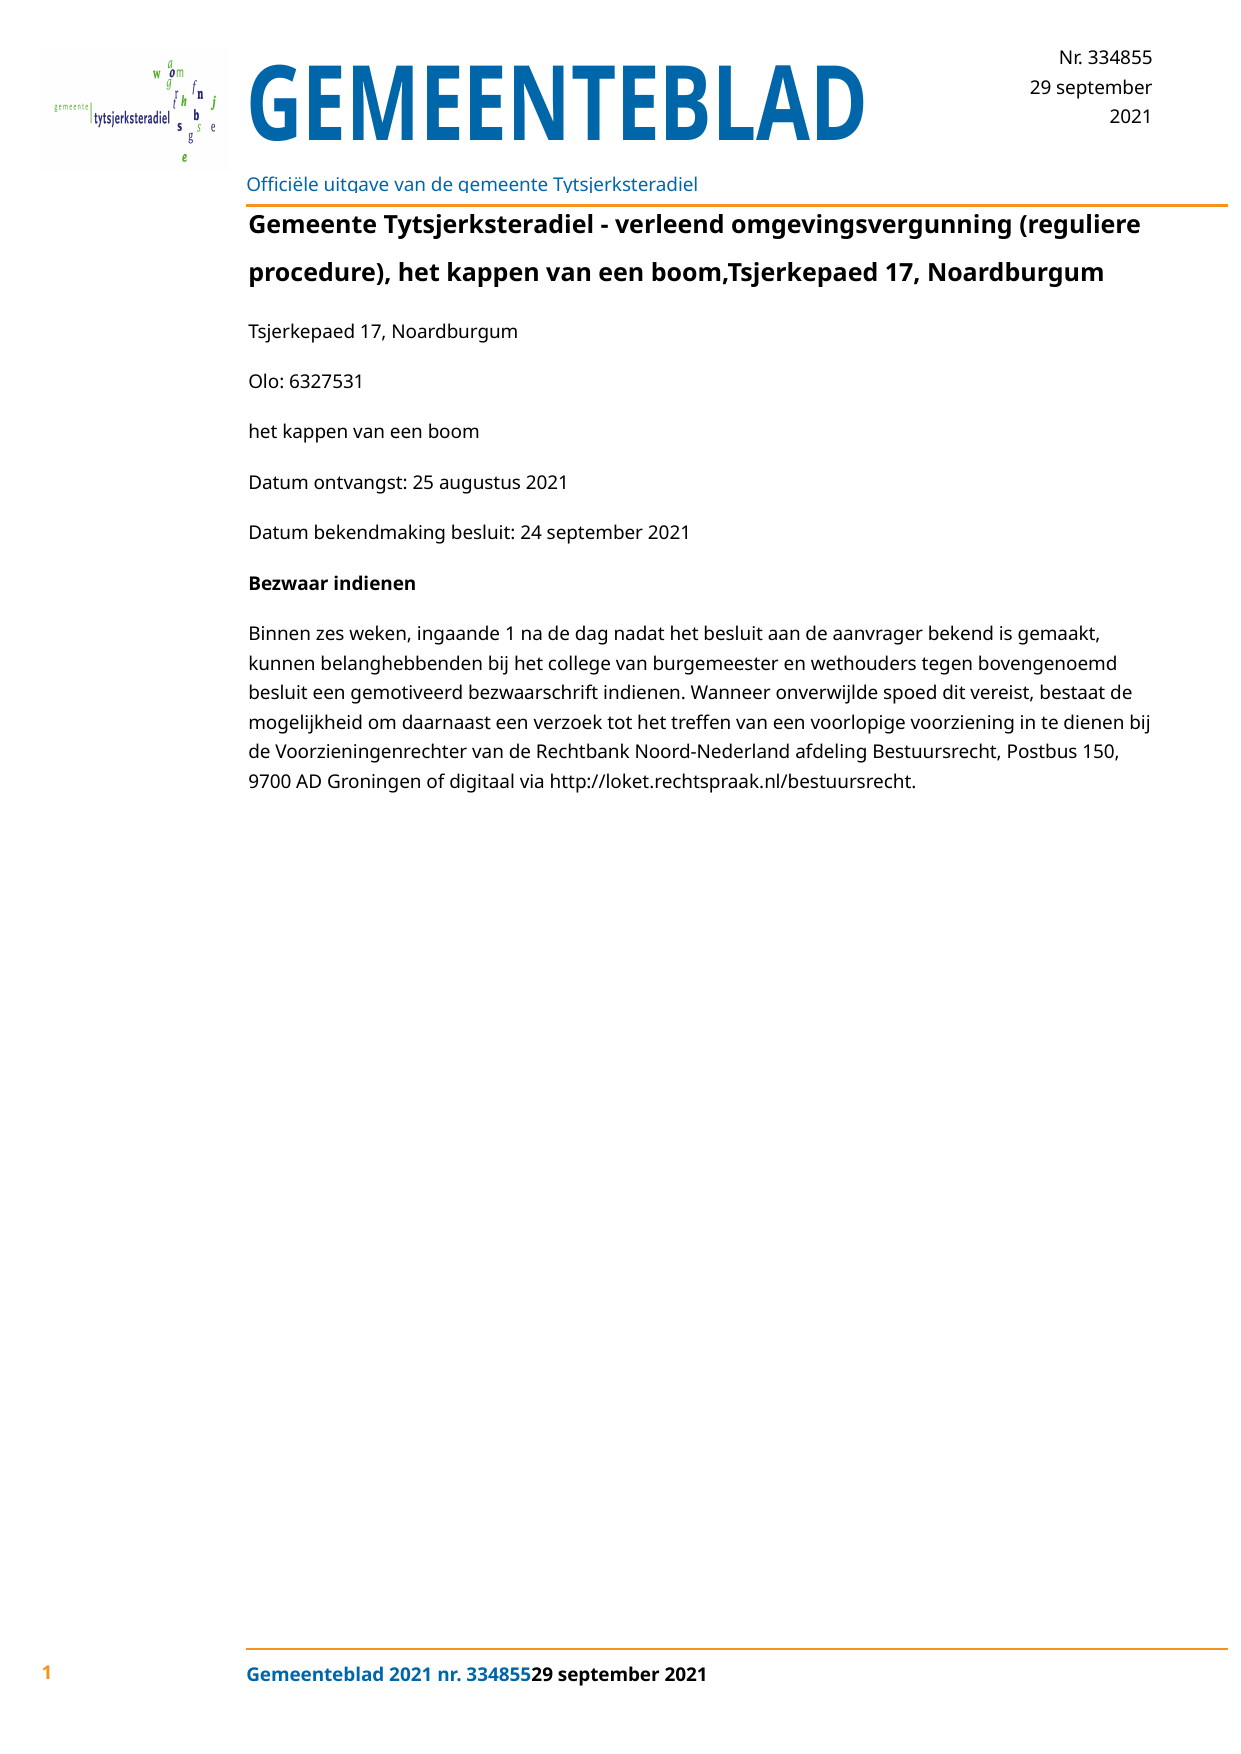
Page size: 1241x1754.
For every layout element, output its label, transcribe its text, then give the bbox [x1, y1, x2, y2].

text Datum ontvangst: 25 augustus 2021 [248, 469, 1152, 495]
text Gemeente Tytsjerksteradiel - verleend omgevingsvergunning (reguliere procedure), het kappen van een boom,Tsjerkepaed 17, Noardburgum [248, 207, 1152, 288]
picture [41, 47, 231, 172]
text Binnen zes weken, ingaande 1 na de dag nadat het besluit aan de aanvrager bekend is gemaakt, kunnen belanghebbenden bij het college van burgemeester en wethouders tegen bovengenoemd besluit een gemotiveerd bezwaarschrift indienen. Wanneer onverwijlde spoed dit vereist, bestaat de mogelijkheid om daarnaast een verzoek tot het treffen van een voorlopige voorziening in te dienen bij de Voorzieningenrechter van de Rechtbank Noord-Nederland afdeling Bestuursrecht, Postbus 150, 9700 AD Groningen of digitaal via http://loket.rechtspraak.nl/bestuursrecht. [248, 620, 1152, 794]
text Tsjerkepaed 17, Noardburgum [248, 318, 1152, 344]
text Bezwaar indienen [248, 570, 1152, 596]
text Datum bekendmaking besluit: 24 september 2021 [248, 519, 1152, 545]
text Olo: 6327531 [248, 368, 1152, 394]
text het kappen van een boom [248, 419, 1152, 444]
